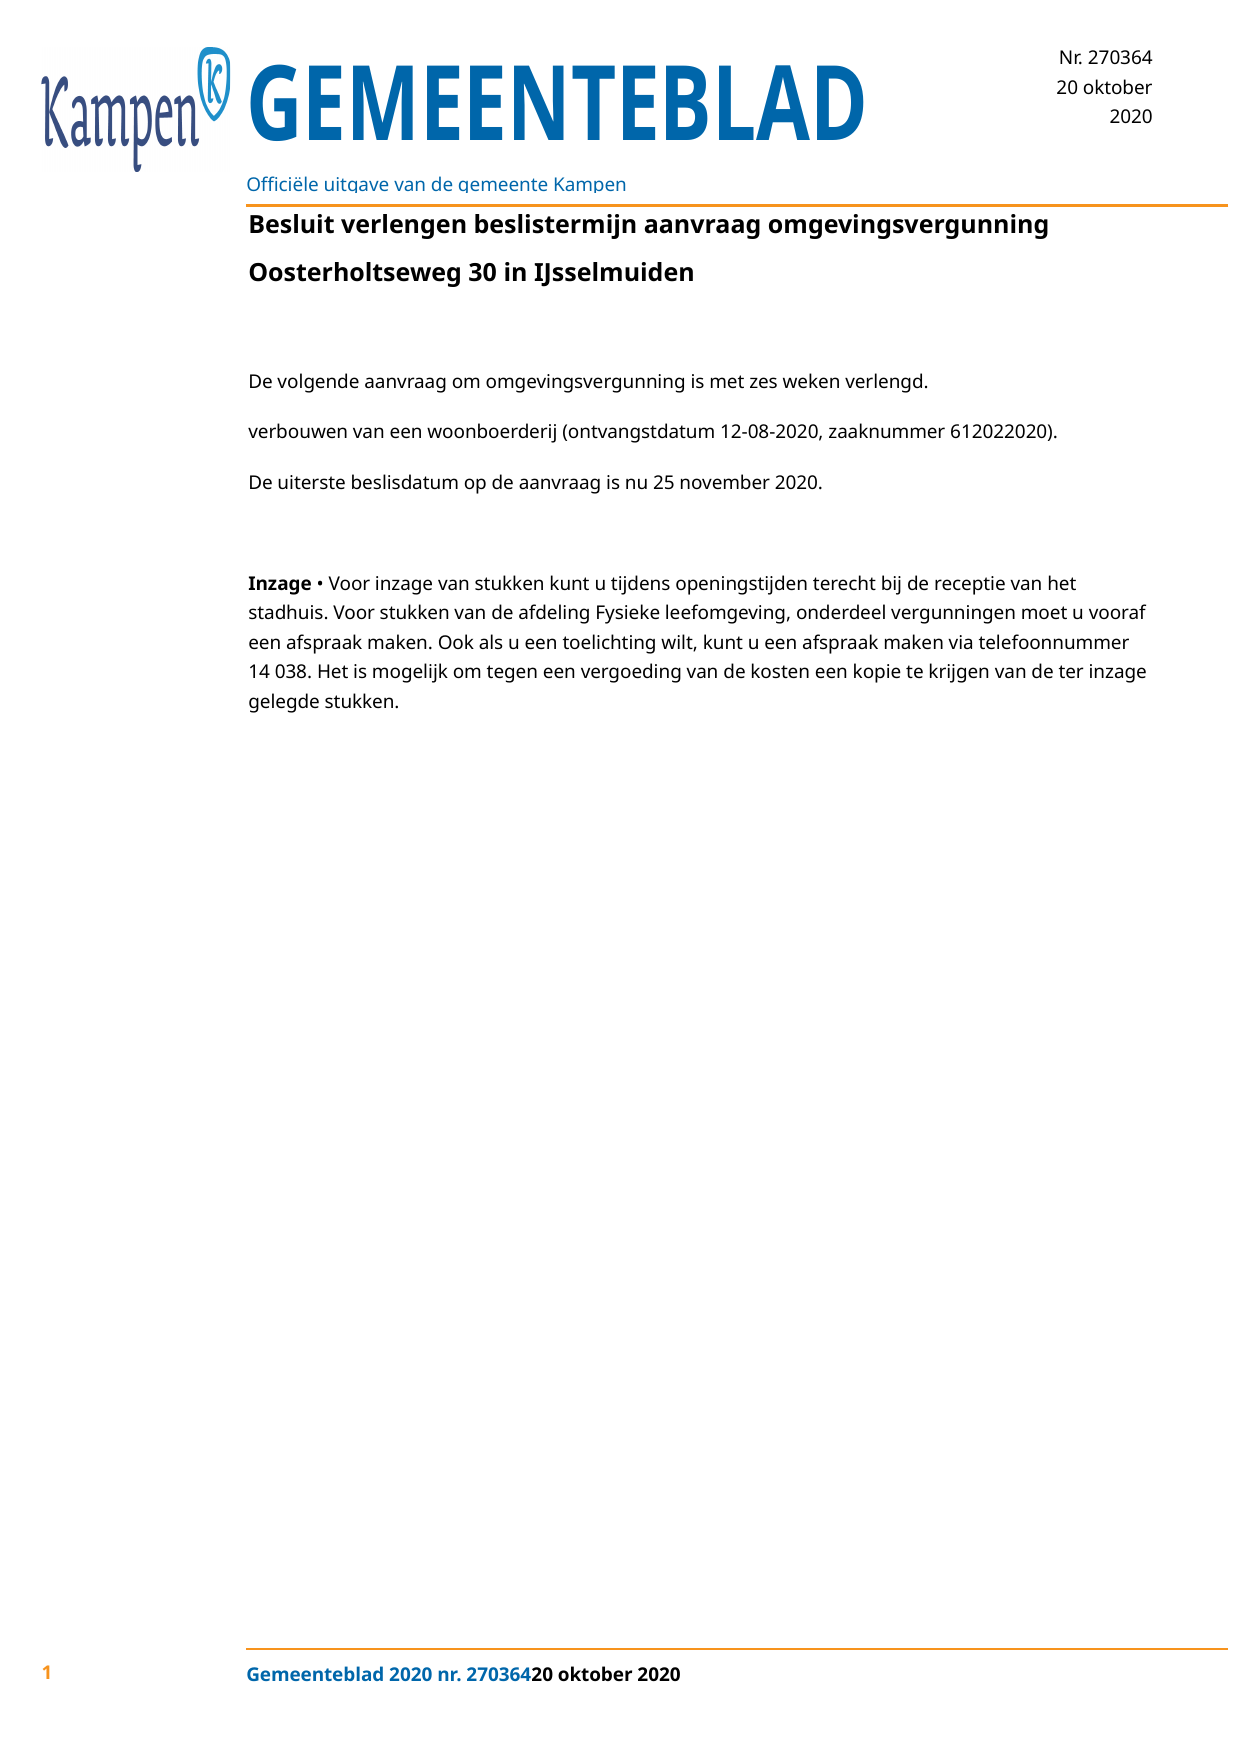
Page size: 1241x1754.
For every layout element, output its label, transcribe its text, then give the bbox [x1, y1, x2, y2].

text Inzage • Voor inzage van stukken kunt u tijdens openingstijden terecht bij de receptie van het stadhuis. Voor stukken van de afdeling Fysieke leefomgeving, onderdeel vergunningen moet u vooraf een afspraak maken. Ook als u een toelichting wilt, kunt u een afspraak maken via telefoonnummer 14 038. Het is mogelijk om tegen een vergoeding van de kosten een kopie te krijgen van de ter inzage gelegde stukken. [248, 570, 1152, 714]
text verbouwen van een woonboerderij (ontvangstdatum 12-08-2020, zaaknummer 612022020). [248, 419, 1152, 444]
text De uiterste beslisdatum op de aanvraag is nu 25 november 2020. [248, 469, 1152, 495]
picture [41, 47, 231, 172]
text Besluit verlengen beslistermijn aanvraag omgevingsvergunning Oosterholtseweg 30 in IJsselmuiden [248, 207, 1152, 288]
text De volgende aanvraag om omgevingsvergunning is met zes weken verlengd. [248, 368, 1152, 394]
